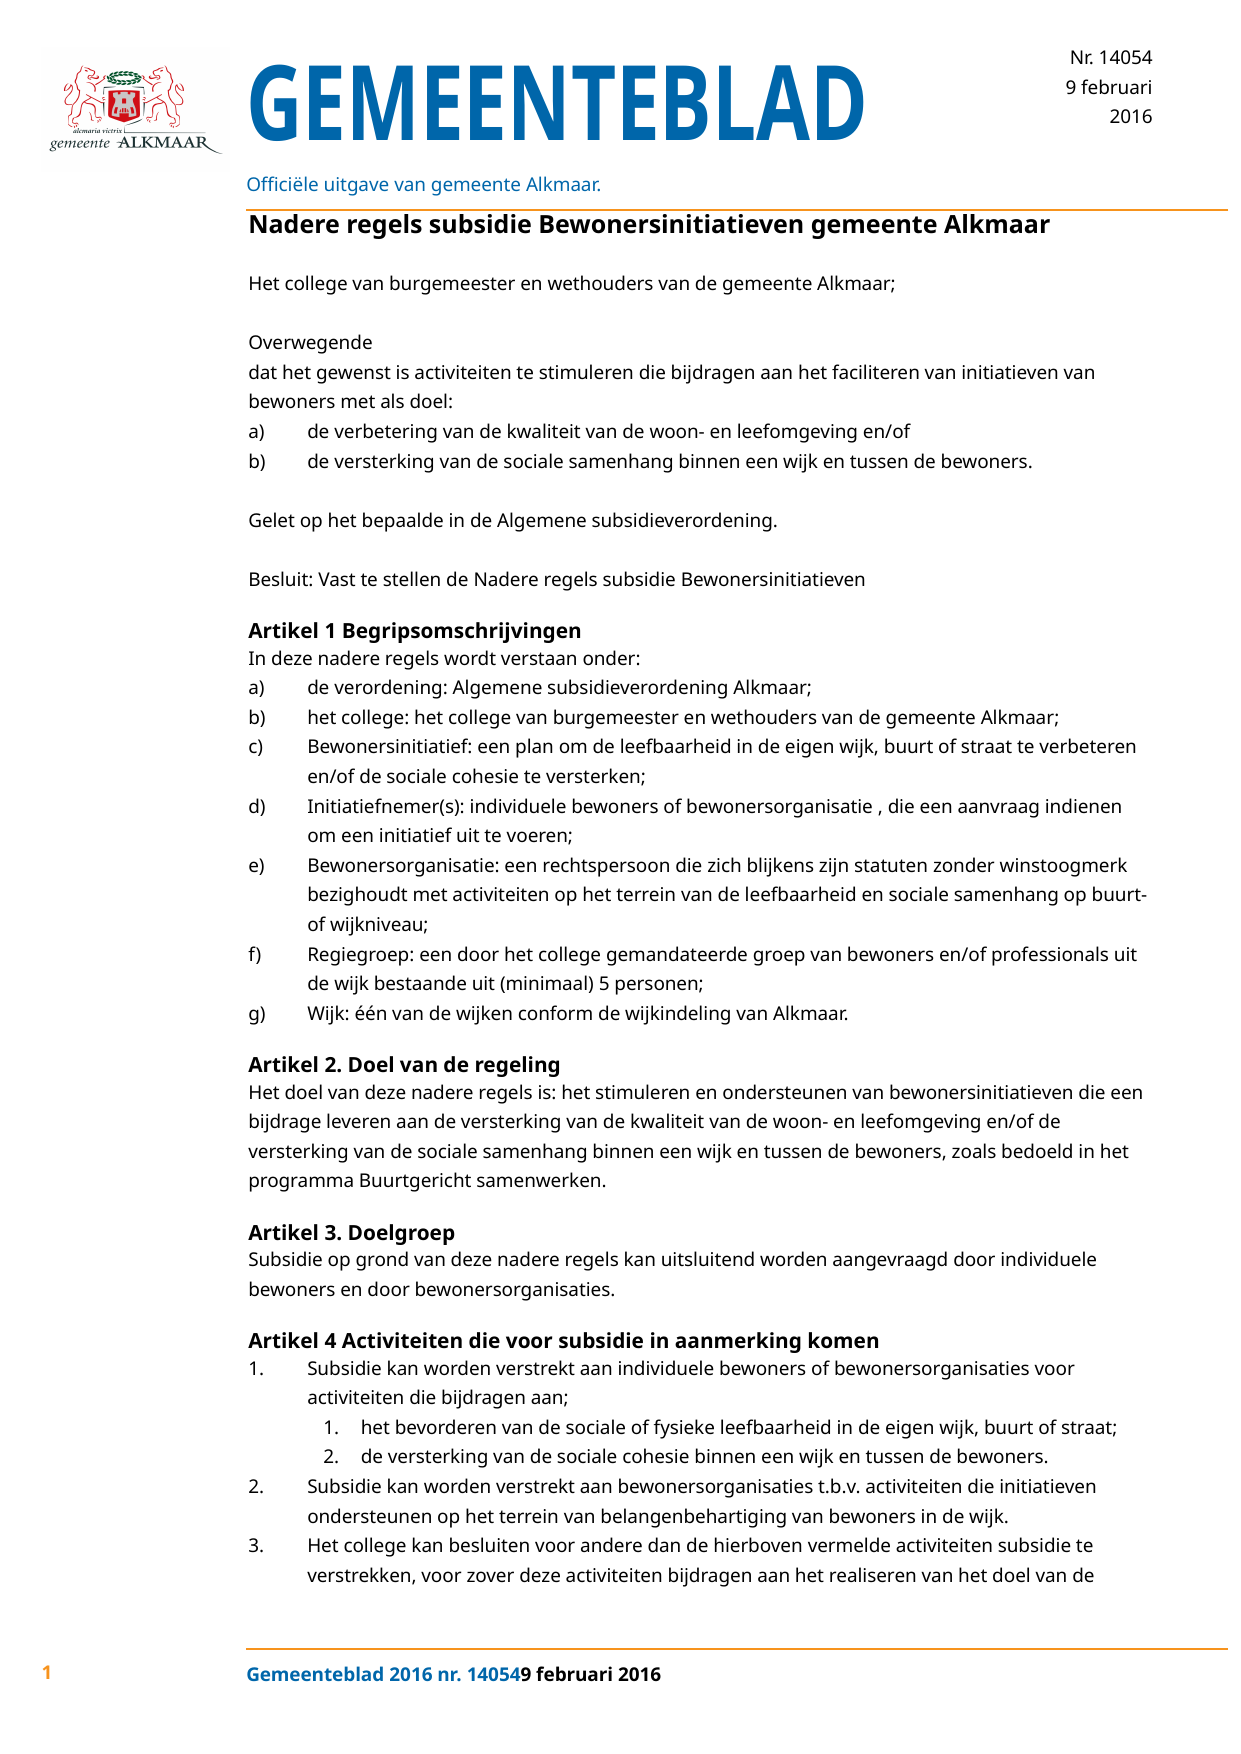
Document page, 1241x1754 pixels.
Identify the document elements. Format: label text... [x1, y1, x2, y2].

list de versterking van de sociale samenhang binnen een wijk en tussen de bewoners. [248, 448, 1152, 473]
text Artikel 3. Doelgroep [248, 1218, 1152, 1246]
text Artikel 2. Doel van de regeling [248, 1050, 1152, 1079]
text dat het gewenst is activiteiten te stimuleren die bijdragen aan het faciliteren van initiatieven van bewoners met als doel: [248, 359, 1152, 414]
list Initiatiefnemer(s): individuele bewoners of bewonersorganisatie , die een aanvraag indienen om een initiatief uit te voeren; [248, 793, 1152, 848]
text Gelet op het bepaalde in de Algemene subsidieverordening. [248, 507, 1152, 533]
list de verbetering van de kwaliteit van de woon- en leefomgeving en/of [248, 418, 1152, 444]
list Subsidie kan worden verstrekt aan bewonersorganisaties t.b.v. activiteiten die initiatieven ondersteunen op het terrein van belangenbehartiging van bewoners in de wijk. [248, 1473, 1152, 1528]
text Overwegende [248, 329, 1152, 355]
list Subsidie kan worden verstrekt aan individuele bewoners of bewonersorganisaties voor activiteiten die bijdragen aan; [248, 1355, 1152, 1410]
list het college: het college van burgemeester en wethouders van de gemeente Alkmaar; [248, 704, 1152, 730]
text Besluit: Vast te stellen de Nadere regels subsidie Bewonersinitiatieven [248, 566, 1152, 592]
list de verordening: Algemene subsidieverordening Alkmaar; [248, 674, 1152, 700]
text Nadere regels subsidie Bewonersinitiatieven gemeente Alkmaar [248, 211, 1152, 241]
text Artikel 4 Activiteiten die voor subsidie in aanmerking komen [248, 1326, 1152, 1355]
list Bewonersorganisatie: een rechtspersoon die zich blijkens zijn statuten zonder winstoogmerk bezighoudt met activiteiten op het terrein van de leefbaarheid en sociale samenhang op buurt- of wijkniveau; [248, 852, 1152, 937]
text Het college van burgemeester en wethouders van de gemeente Alkmaar; [248, 270, 1152, 296]
text Artikel 1 Begripsomschrijvingen [248, 617, 1152, 645]
list Bewonersinitiatief: een plan om de leefbaarheid in de eigen wijk, buurt of straat te verbeteren en/of de sociale cohesie te versterken; [248, 734, 1152, 789]
picture [41, 47, 231, 172]
list Het college kan besluiten voor andere dan de hierboven vermelde activiteiten subsidie te verstrekken, voor zover deze activiteiten bijdragen aan het realiseren van het doel van de [248, 1532, 1152, 1588]
list Regiegroep: een door het college gemandateerde groep van bewoners en/of professionals uit de wijk bestaande uit (minimaal) 5 personen; [248, 941, 1152, 996]
list de versterking van de sociale cohesie binnen een wijk en tussen de bewoners. [323, 1444, 1152, 1469]
text Het doel van deze nadere regels is: het stimuleren en ondersteunen van bewonersinitiatieven die een bijdrage leveren aan de versterking van de kwaliteit van de woon- en leefomgeving en/of de versterking van de sociale samenhang binnen een wijk en tussen de bewoners, zoals bedoeld in het programma Buurtgericht samenwerken. [248, 1079, 1152, 1193]
list Wijk: één van de wijken conform de wijkindeling van Alkmaar. [248, 1000, 1152, 1026]
list het bevorderen van de sociale of fysieke leefbaarheid in de eigen wijk, buurt of straat; [323, 1414, 1152, 1440]
text Subsidie op grond van deze nadere regels kan uitsluitend worden aangevraagd door individuele bewoners en door bewonersorganisaties. [248, 1246, 1152, 1302]
text In deze nadere regels wordt verstaan onder: [248, 645, 1152, 671]
